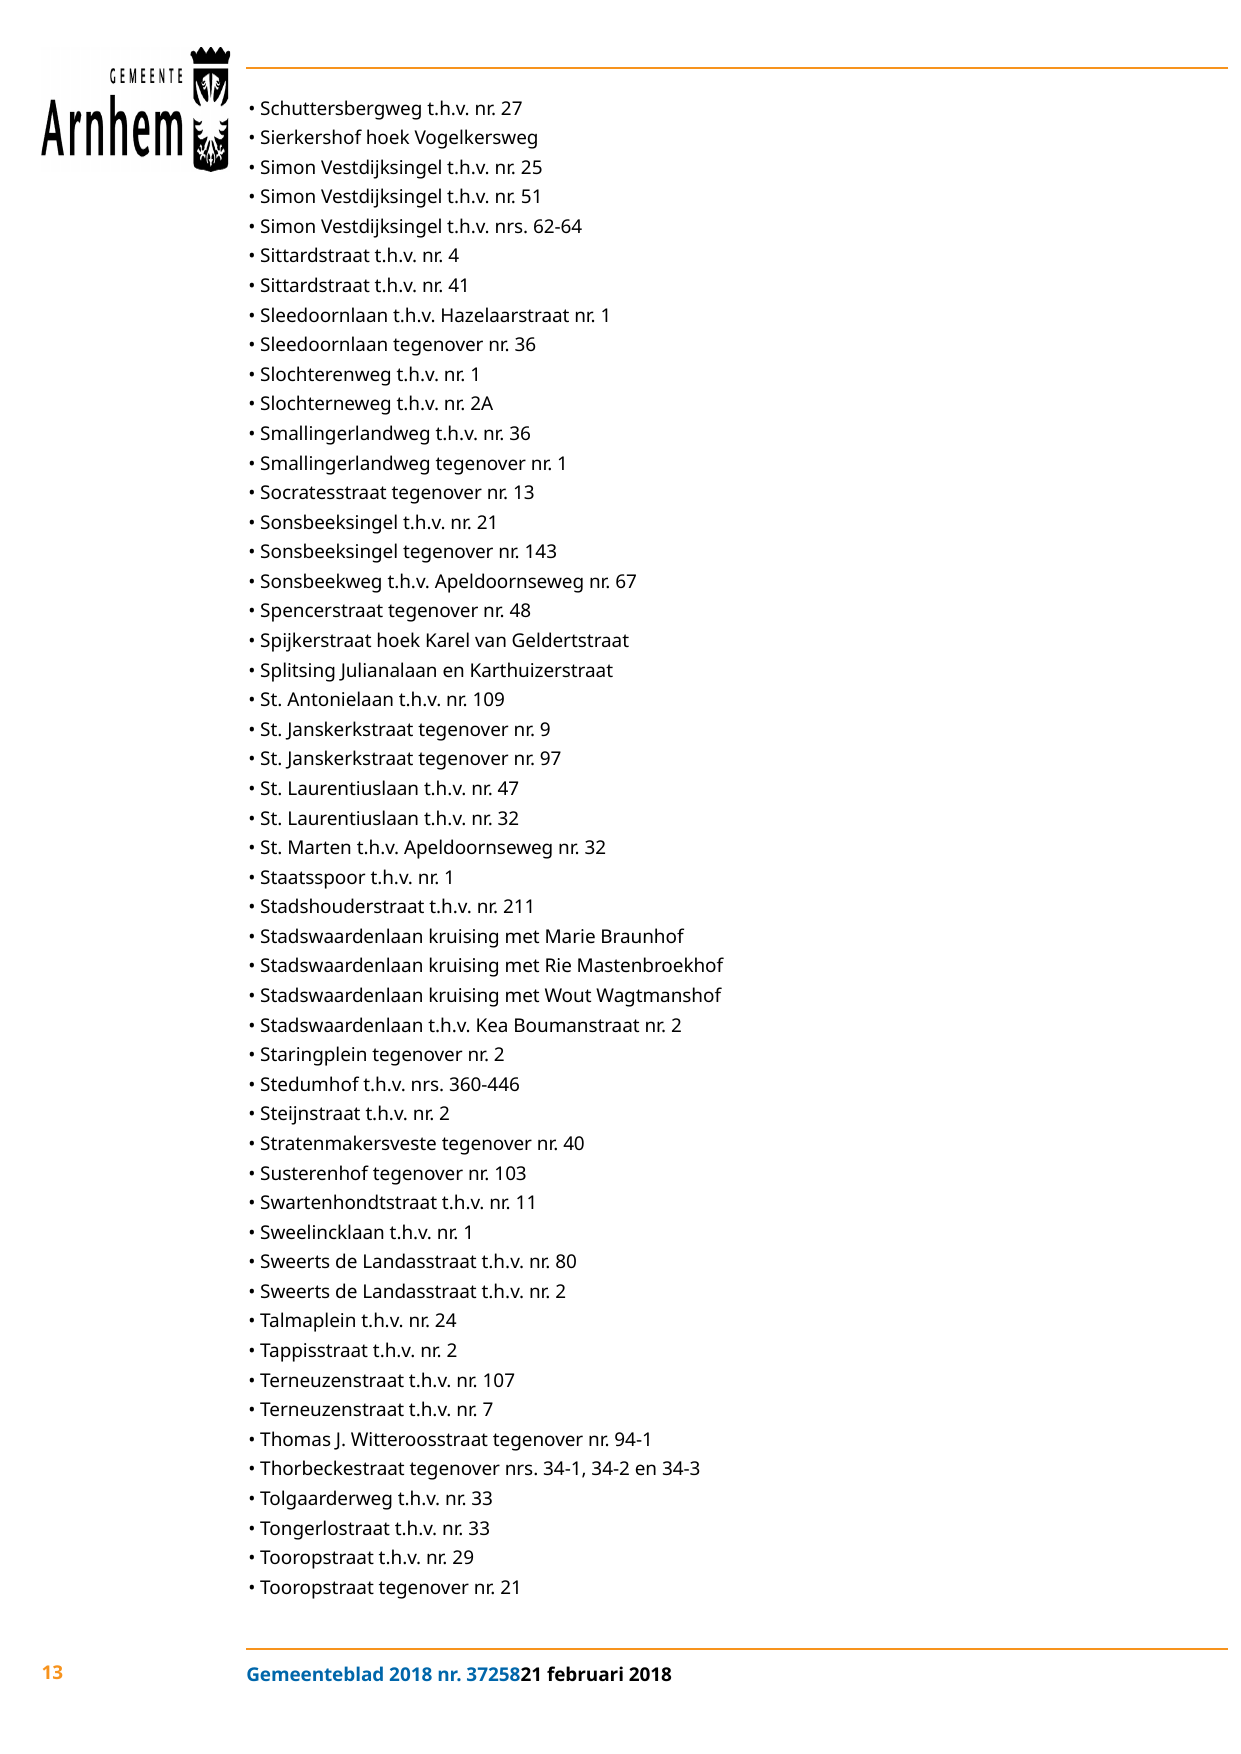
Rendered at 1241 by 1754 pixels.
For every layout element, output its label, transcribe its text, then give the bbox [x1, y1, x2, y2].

text • Talmaplein t.h.v. nr. 24 [248, 1308, 1152, 1333]
picture [41, 47, 231, 172]
text • Sittardstraat t.h.v. nr. 4 [248, 243, 1152, 268]
text • Terneuzenstraat t.h.v. nr. 7 [248, 1396, 1152, 1422]
text • Stadswaardenlaan kruising met Rie Mastenbroekhof [248, 953, 1152, 978]
text • Sierkershof hoek Vogelkersweg [248, 124, 1152, 150]
text • Simon Vestdijksingel t.h.v. nr. 51 [248, 183, 1152, 209]
text • St. Janskerkstraat tegenover nr. 9 [248, 716, 1152, 742]
text • Stadshouderstraat t.h.v. nr. 211 [248, 893, 1152, 919]
text • Sleedoornlaan tegenover nr. 36 [248, 331, 1152, 357]
text • Stadswaardenlaan t.h.v. Kea Boumanstraat nr. 2 [248, 1012, 1152, 1038]
text • St. Janskerkstraat tegenover nr. 97 [248, 746, 1152, 771]
text • Staatsspoor t.h.v. nr. 1 [248, 864, 1152, 890]
text • Stadswaardenlaan kruising met Marie Braunhof [248, 923, 1152, 949]
text • Spijkerstraat hoek Karel van Geldertstraat [248, 627, 1152, 653]
text • Splitsing Julianalaan en Karthuizerstraat [248, 657, 1152, 683]
text • Smallingerlandweg t.h.v. nr. 36 [248, 420, 1152, 446]
text • Tolgaarderweg t.h.v. nr. 33 [248, 1485, 1152, 1511]
text • Swartenhondtstraat t.h.v. nr. 11 [248, 1189, 1152, 1215]
text • St. Antonielaan t.h.v. nr. 109 [248, 686, 1152, 712]
text • Stratenmakersveste tegenover nr. 40 [248, 1130, 1152, 1156]
text • Sonsbeeksingel tegenover nr. 143 [248, 538, 1152, 564]
text • Sweerts de Landasstraat t.h.v. nr. 80 [248, 1248, 1152, 1274]
text • Terneuzenstraat t.h.v. nr. 107 [248, 1367, 1152, 1393]
text • Sonsbeekweg t.h.v. Apeldoornseweg nr. 67 [248, 568, 1152, 594]
text • Staringplein tegenover nr. 2 [248, 1041, 1152, 1067]
text • Thorbeckestraat tegenover nrs. 34-1, 34-2 en 34-3 [248, 1456, 1152, 1481]
text • Socratesstraat tegenover nr. 13 [248, 479, 1152, 505]
text • Spencerstraat tegenover nr. 48 [248, 598, 1152, 623]
text • Sonsbeeksingel t.h.v. nr. 21 [248, 509, 1152, 535]
text • Simon Vestdijksingel t.h.v. nrs. 62-64 [248, 213, 1152, 239]
text • Susterenhof tegenover nr. 103 [248, 1160, 1152, 1186]
text • Stadswaardenlaan kruising met Wout Wagtmanshof [248, 982, 1152, 1008]
text • St. Marten t.h.v. Apeldoornseweg nr. 32 [248, 834, 1152, 860]
text • Schuttersbergweg t.h.v. nr. 27 [248, 95, 1152, 121]
text • Sleedoornlaan t.h.v. Hazelaarstraat nr. 1 [248, 302, 1152, 328]
text • Slochterneweg t.h.v. nr. 2A [248, 391, 1152, 416]
text • Slochterenweg t.h.v. nr. 1 [248, 361, 1152, 387]
text • Simon Vestdijksingel t.h.v. nr. 25 [248, 154, 1152, 180]
text • Thomas J. Witteroosstraat tegenover nr. 94-1 [248, 1426, 1152, 1452]
text • Sweerts de Landasstraat t.h.v. nr. 2 [248, 1278, 1152, 1304]
text • Stedumhof t.h.v. nrs. 360-446 [248, 1071, 1152, 1097]
text • Smallingerlandweg tegenover nr. 1 [248, 450, 1152, 476]
text • Steijnstraat t.h.v. nr. 2 [248, 1101, 1152, 1126]
text • Tappisstraat t.h.v. nr. 2 [248, 1337, 1152, 1363]
text • Tooropstraat t.h.v. nr. 29 [248, 1544, 1152, 1570]
text • Sittardstraat t.h.v. nr. 41 [248, 272, 1152, 298]
text • Sweelincklaan t.h.v. nr. 1 [248, 1219, 1152, 1245]
text • St. Laurentiuslaan t.h.v. nr. 32 [248, 805, 1152, 831]
text • Tooropstraat tegenover nr. 21 [248, 1574, 1152, 1600]
text • Tongerlostraat t.h.v. nr. 33 [248, 1515, 1152, 1541]
text • St. Laurentiuslaan t.h.v. nr. 47 [248, 775, 1152, 801]
